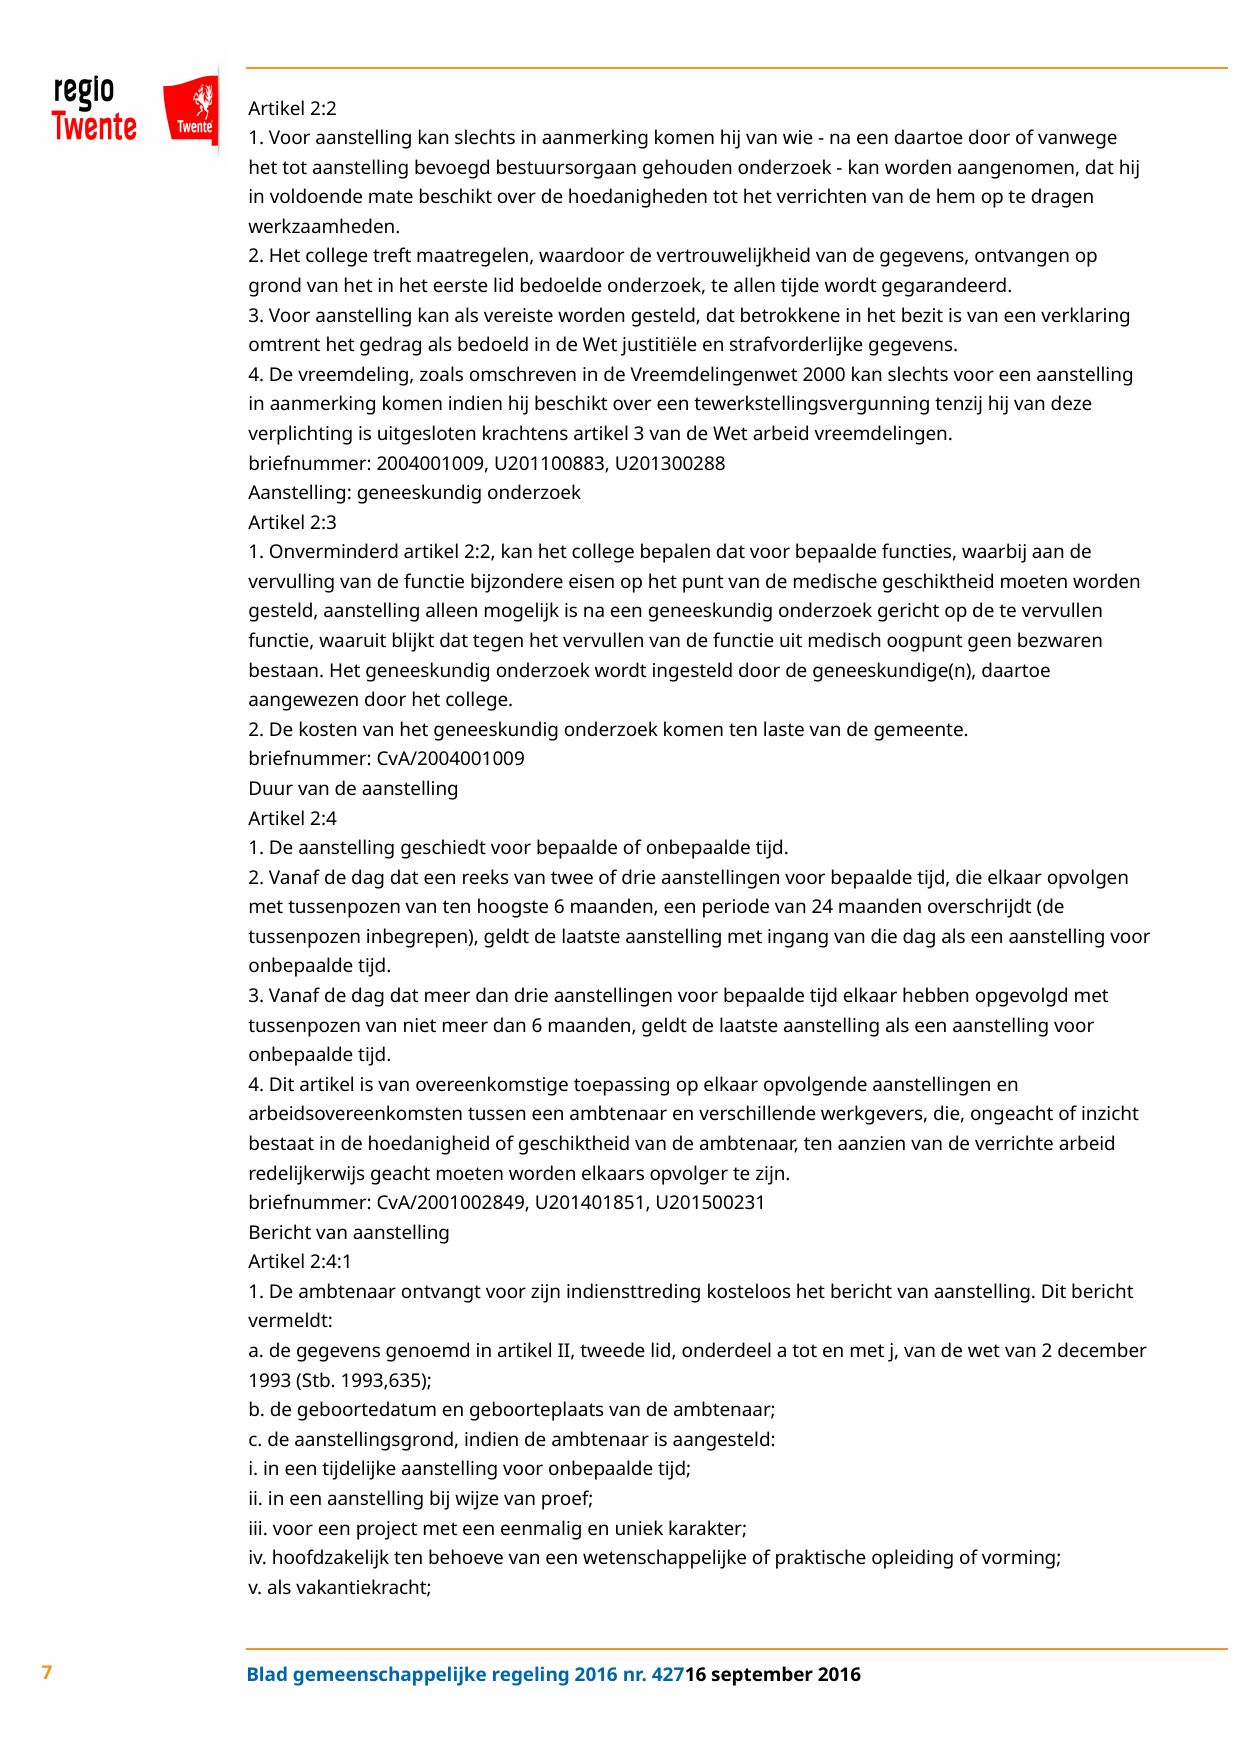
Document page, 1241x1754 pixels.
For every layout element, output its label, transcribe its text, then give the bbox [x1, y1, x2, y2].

text Duur van de aanstelling [248, 775, 1152, 801]
text 3. Voor aanstelling kan als vereiste worden gesteld, dat betrokkene in het bezit is van een verklaring omtrent het gedrag als bedoeld in de Wet justitiële en strafvorderlijke gegevens. [248, 302, 1152, 357]
text 1. De aanstelling geschiedt voor bepaalde of onbepaalde tijd. [248, 834, 1152, 860]
text v. als vakantiekracht; [248, 1574, 1152, 1600]
text 1. Voor aanstelling kan slechts in aanmerking komen hij van wie - na een daartoe door of vanwege het tot aanstelling bevoegd bestuursorgaan gehouden onderzoek - kan worden aangenomen, dat hij in voldoende mate beschikt over de hoedanigheden tot het verrichten van de hem op te dragen werkzaamheden. [248, 124, 1152, 239]
text i. in een tijdelijke aanstelling voor onbepaalde tijd; [248, 1456, 1152, 1481]
text Artikel 2:4 [248, 805, 1152, 831]
text a. de gegevens genoemd in artikel II, tweede lid, onderdeel a tot en met j, van de wet van 2 december 1993 (Stb. 1993,635); [248, 1337, 1152, 1393]
text iv. hoofdzakelijk ten behoeve van een wetenschappelijke of praktische opleiding of vorming; [248, 1544, 1152, 1570]
text 2. Het college treft maatregelen, waardoor de vertrouwelijkheid van de gegevens, ontvangen op grond van het in het eerste lid bedoelde onderzoek, te allen tijde wordt gegarandeerd. [248, 243, 1152, 298]
text briefnummer: CvA/2001002849, U201401851, U201500231 [248, 1189, 1152, 1215]
text Bericht van aanstelling [248, 1219, 1152, 1245]
text ii. in een aanstelling bij wijze van proef; [248, 1485, 1152, 1511]
text 1. Onverminderd artikel 2:2, kan het college bepalen dat voor bepaalde functies, waarbij aan de vervulling van de functie bijzondere eisen op het punt van de medische geschiktheid moeten worden gesteld, aanstelling alleen mogelijk is na een geneeskundig onderzoek gericht op de te vervullen functie, waaruit blijkt dat tegen het vervullen van de functie uit medisch oogpunt geen bezwaren bestaan. Het geneeskundig onderzoek wordt ingesteld door de geneeskundige(n), daartoe aangewezen door het college. [248, 538, 1152, 712]
text 2. Vanaf de dag dat een reeks van twee of drie aanstellingen voor bepaalde tijd, die elkaar opvolgen met tussenpozen van ten hoogste 6 maanden, een periode van 24 maanden overschrijdt (de tussenpozen inbegrepen), geldt de laatste aanstelling met ingang van die dag als een aanstelling voor onbepaalde tijd. [248, 864, 1152, 978]
text Aanstelling: geneeskundig onderzoek [248, 479, 1152, 505]
text 2. De kosten van het geneeskundig onderzoek komen ten laste van de gemeente. [248, 716, 1152, 742]
text 1. De ambtenaar ontvangt voor zijn indiensttreding kosteloos het bericht van aanstelling. Dit bericht vermeldt: [248, 1278, 1152, 1333]
text iii. voor een project met een eenmalig en uniek karakter; [248, 1515, 1152, 1541]
text Artikel 2:2 [248, 95, 1152, 121]
text Artikel 2:4:1 [248, 1248, 1152, 1274]
text 3. Vanaf de dag dat meer dan drie aanstellingen voor bepaalde tijd elkaar hebben opgevolgd met tussenpozen van niet meer dan 6 maanden, geldt de laatste aanstelling als een aanstelling voor onbepaalde tijd. [248, 982, 1152, 1067]
text briefnummer: CvA/2004001009 [248, 746, 1152, 771]
text 4. Dit artikel is van overeenkomstige toepassing op elkaar opvolgende aanstellingen en arbeidsovereenkomsten tussen een ambtenaar en verschillende werkgevers, die, ongeacht of inzicht bestaat in de hoedanigheid of geschiktheid van de ambtenaar, ten aanzien van de verrichte arbeid redelijkerwijs geacht moeten worden elkaars opvolger te zijn. [248, 1071, 1152, 1186]
text Artikel 2:3 [248, 509, 1152, 535]
text 4. De vreemdeling, zoals omschreven in de Vreemdelingenwet 2000 kan slechts voor een aanstelling in aanmerking komen indien hij beschikt over een tewerkstellingsvergunning tenzij hij van deze verplichting is uitgesloten krachtens artikel 3 van de Wet arbeid vreemdelingen. [248, 361, 1152, 446]
picture [41, 47, 231, 172]
text b. de geboortedatum en geboorteplaats van de ambtenaar; [248, 1396, 1152, 1422]
text c. de aanstellingsgrond, indien de ambtenaar is aangesteld: [248, 1426, 1152, 1452]
text briefnummer: 2004001009, U201100883, U201300288 [248, 450, 1152, 476]
